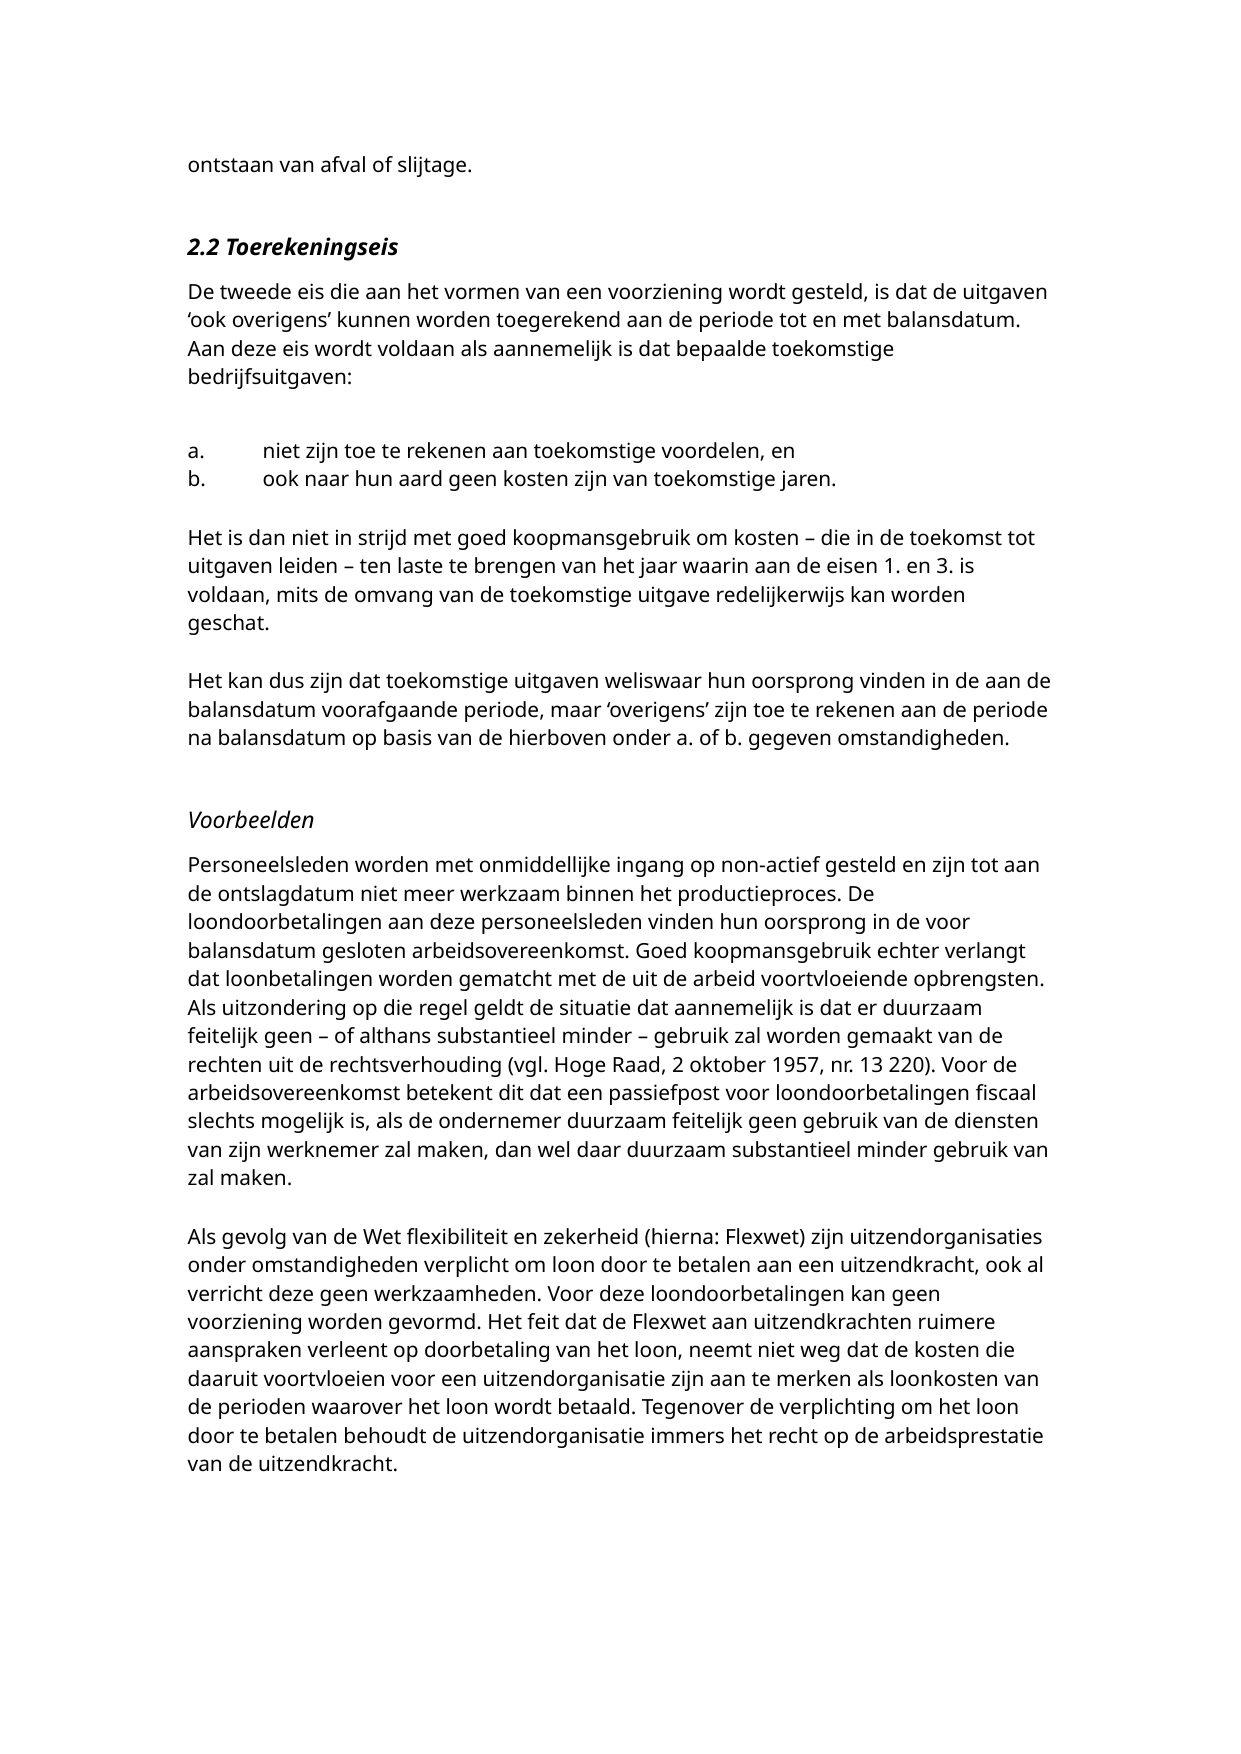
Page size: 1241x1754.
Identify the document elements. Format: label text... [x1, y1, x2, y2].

text ontstaan van afval of slijtage. [187, 150, 1053, 178]
list ook naar hun aard geen kosten zijn van toekomstige jaren. [187, 464, 1053, 493]
subtitle 2.2 Toerekeningseis [187, 231, 1053, 262]
text Het is dan niet in strijd met goed koopmansgebruik om kosten – die in de toekomst tot uitgaven leiden – ten laste te brengen van het jaar waarin aan de eisen 1. en 3. is voldaan, mits de omvang van de toekomstige uitgave redelijkerwijs kan worden geschat. [187, 523, 1053, 637]
text Het kan dus zijn dat toekomstige uitgaven weliswaar hun oorsprong vinden in de aan de balansdatum voorafgaande periode, maar ‘overigens’ zijn toe te rekenen aan de periode na balansdatum op basis van de hierboven onder a. of b. gegeven omstandigheden. [187, 667, 1053, 752]
text Als gevolg van de Wet flexibiliteit en zekerheid (hierna: Flexwet) zijn uitzendorganisaties onder omstandigheden verplicht om loon door te betalen aan een uitzendkracht, ook al verricht deze geen werkzaamheden. Voor deze loondoorbetalingen kan geen voorziening worden gevormd. Het feit dat de Flexwet aan uitzendkrachten ruimere aanspraken verleent op doorbetaling van het loon, neemt niet weg dat de kosten die daaruit voortvloeien voor een uitzendorganisatie zijn aan te merken als loonkosten van de perioden waarover het loon wordt betaald. Tegenover de verplichting om het loon door te betalen behoudt de uitzendorganisatie immers het recht op de arbeidsprestatie van de uitzendkracht. [187, 1222, 1053, 1478]
subtitle Voorbeelden [187, 804, 1053, 836]
list niet zijn toe te rekenen aan toekomstige voordelen, en [187, 436, 1053, 464]
text Personeelsleden worden met onmiddellijke ingang op non-actief gesteld en zijn tot aan de ontslagdatum niet meer werkzaam binnen het productieproces. De loondoorbetalingen aan deze personeelsleden vinden hun oorsprong in de voor balansdatum gesloten arbeidsovereenkomst. Goed koopmansgebruik echter verlangt dat loonbetalingen worden gematcht met de uit de arbeid voortvloeiende opbrengsten. Als uitzondering op die regel geldt de situatie dat aannemelijk is dat er duurzaam feitelijk geen – of althans substantieel minder – gebruik zal worden gemaakt van de rechten uit de rechtsverhouding (vgl. Hoge Raad, 2 oktober 1957, nr. 13 220). Voor de arbeidsovereenkomst betekent dit dat een passiefpost voor loondoorbetalingen fiscaal slechts mogelijk is, als de ondernemer duurzaam feitelijk geen gebruik van de diensten van zijn werknemer zal maken, dan wel daar duurzaam substantieel minder gebruik van zal maken. [187, 851, 1053, 1192]
text De tweede eis die aan het vormen van een voorziening wordt gesteld, is dat de uitgaven ‘ook overigens’ kunnen worden toegerekend aan de periode tot en met balansdatum. Aan deze eis wordt voldaan als aannemelijk is dat bepaalde toekomstige bedrijfsuitgaven: [187, 277, 1053, 391]
